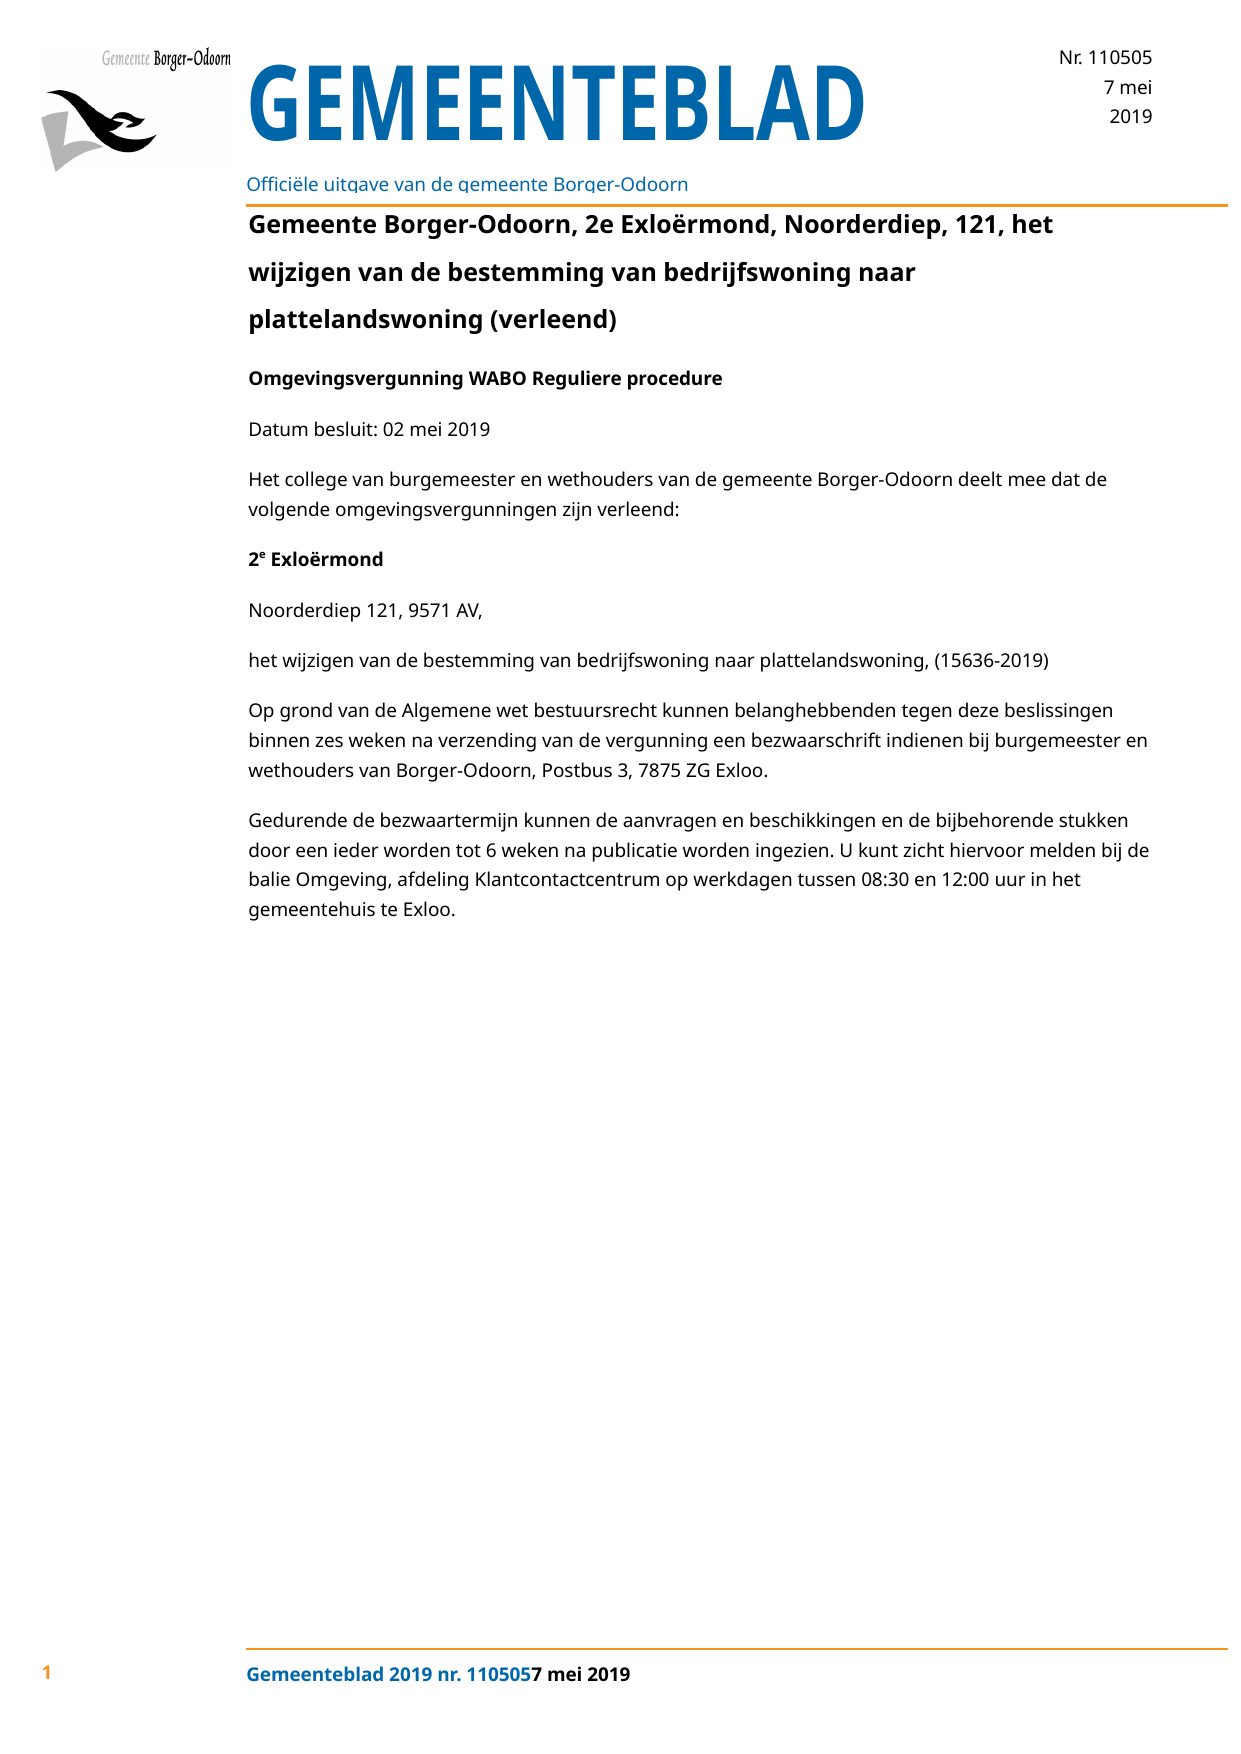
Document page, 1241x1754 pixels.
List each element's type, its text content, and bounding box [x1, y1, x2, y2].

text Omgevingsvergunning WABO Reguliere procedure [248, 366, 1152, 391]
text Gemeente Borger-Odoorn, 2e Exloërmond, Noorderdiep, 121, het wijzigen van de bestemming van bedrijfswoning naar plattelandswoning (verleend) [248, 207, 1152, 336]
picture [41, 47, 231, 172]
text Noorderdiep 121, 9571 AV, [248, 597, 1152, 622]
text 2e Exloërmond [248, 546, 1152, 572]
text het wijzigen van de bestemming van bedrijfswoning naar plattelandswoning, (15636-2019) [248, 647, 1152, 673]
text Op grond van de Algemene wet bestuursrecht kunnen belanghebbenden tegen deze beslissingen binnen zes weken na verzending van de vergunning een bezwaarschrift indienen bij burgemeester en wethouders van Borger-Odoorn, Postbus 3, 7875 ZG Exloo. [248, 698, 1152, 782]
text Gedurende de bezwaartermijn kunnen de aanvragen en beschikkingen en de bijbehorende stukken door een ieder worden tot 6 weken na publicatie worden ingezien. U kunt zicht hiervoor melden bij de balie Omgeving, afdeling Klantcontactcentrum op werkdagen tussen 08:30 en 12:00 uur in het gemeentehuis te Exloo. [248, 807, 1152, 922]
text Het college van burgemeester en wethouders van de gemeente Borger-Odoorn deelt mee dat de volgende omgevingsvergunningen zijn verleend: [248, 466, 1152, 522]
text Datum besluit: 02 mei 2019 [248, 416, 1152, 442]
